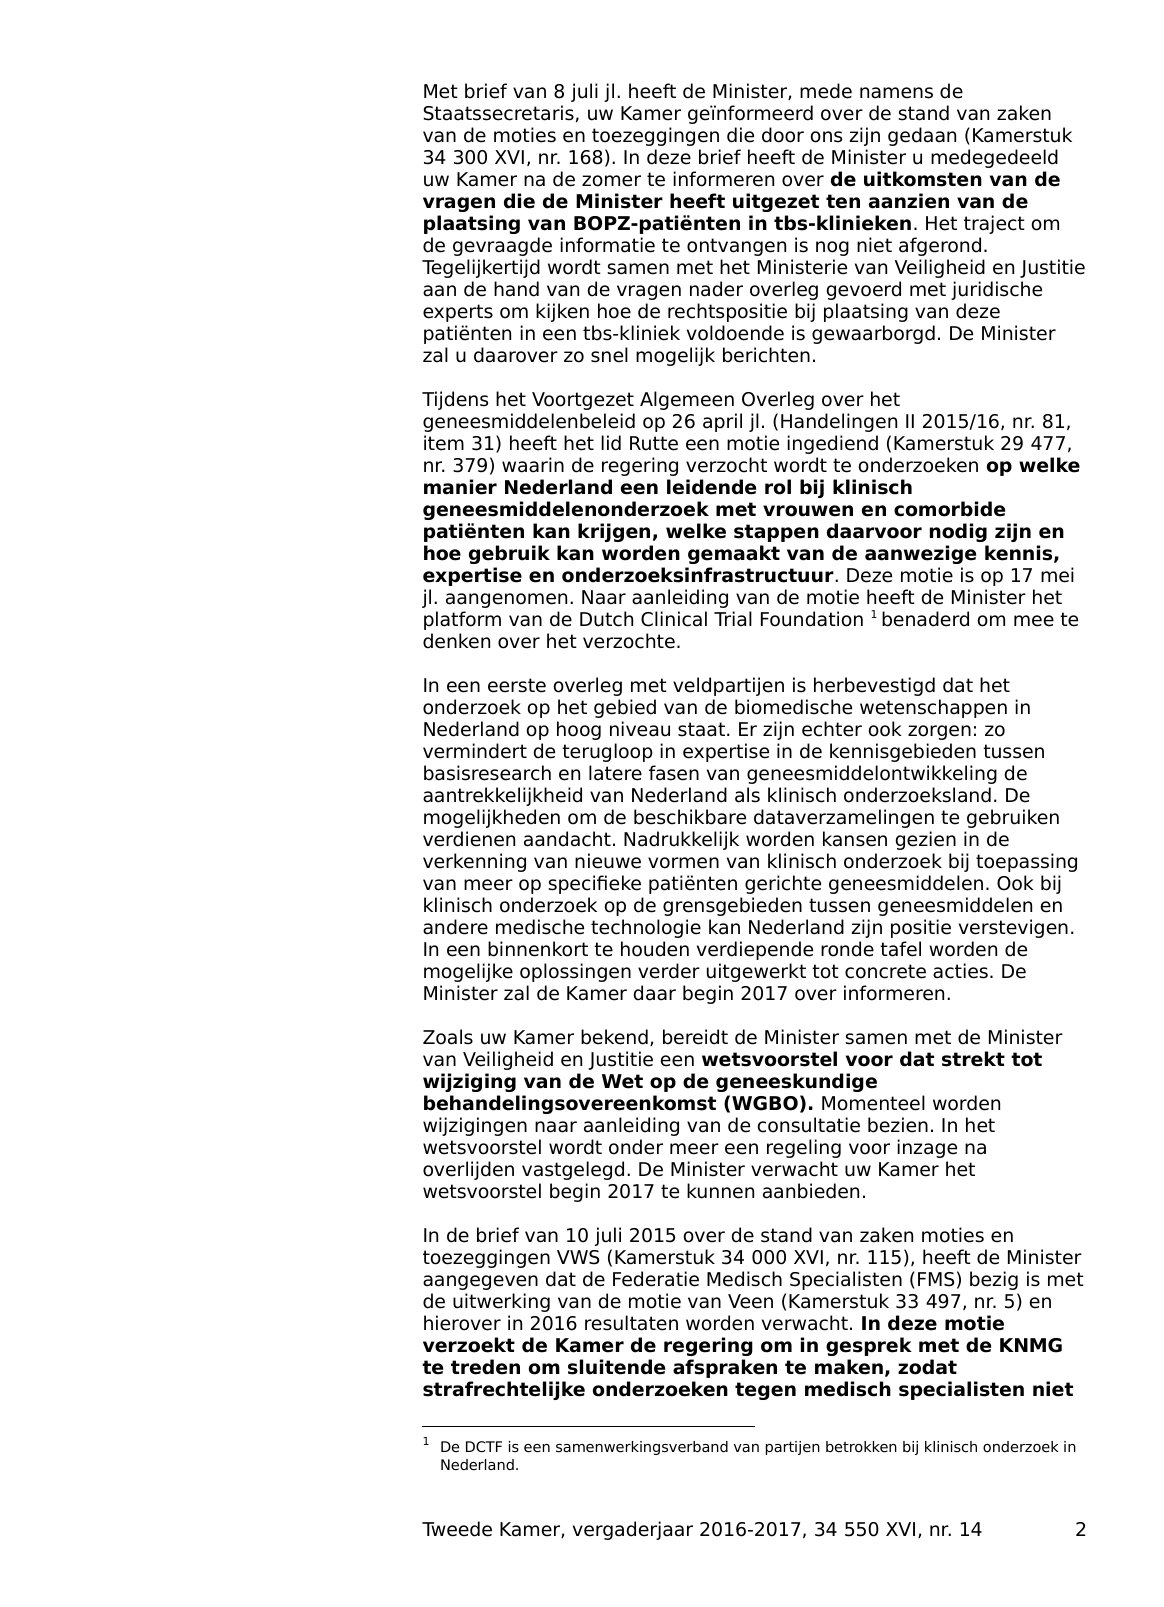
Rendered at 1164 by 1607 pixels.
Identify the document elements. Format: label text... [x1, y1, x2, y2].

text In een eerste overleg met veldpartijen is herbevestigd dat het onderzoek op het gebied van de biomedische wetenschappen in Nederland op hoog niveau staat. Er zijn echter ook zorgen: zo vermindert de terugloop in expertise in de kennisgebieden tussen basisresearch en latere fasen van geneesmiddelontwikkeling de aantrekkelijkheid van Nederland als klinisch onderzoeksland. De mogelijkheden om de beschikbare dataverzamelingen te gebruiken verdienen aandacht. Nadrukkelijk worden kansen gezien in de verkenning van nieuwe vormen van klinisch onderzoek bij toepassing van meer op specifieke patiënten gerichte geneesmiddelen. Ook bij klinisch onderzoek op de grensgebieden tussen geneesmiddelen en andere medische technologie kan Nederland zijn positie verstevigen. In een binnenkort te houden verdiepende ronde tafel worden de mogelijke oplossingen verder uitgewerkt tot concrete acties. De Minister zal de Kamer daar begin 2017 over informeren. [422, 675, 1087, 1005]
text In de brief van 10 juli 2015 over de stand van zaken moties en toezeggingen VWS (Kamerstuk 34 000 XVI, nr. 115), heeft de Minister aangegeven dat de Federatie Medisch Specialisten (FMS) bezig is met de uitwerking van de motie van Veen (Kamerstuk 33 497, nr. 5) en hierover in 2016 resultaten worden verwacht. In deze motie verzoekt de Kamer de regering om in gesprek met de KNMG te treden om sluitende afspraken te maken, zodat strafrechtelijke onderzoeken tegen medisch specialisten niet [422, 1225, 1087, 1401]
text Met brief van 8 juli jl. heeft de Minister, mede namens de Staatssecretaris, uw Kamer geïnformeerd over de stand van zaken van de moties en toezeggingen die door ons zijn gedaan (Kamerstuk 34 300 XVI, nr. 168). In deze brief heeft de Minister u medegedeeld uw Kamer na de zomer te informeren over de uitkomsten van de vragen die de Minister heeft uitgezet ten aanzien van de plaatsing van BOPZ-patiënten in tbs-klinieken. Het traject om de gevraagde informatie te ontvangen is nog niet afgerond. Tegelijkertijd wordt samen met het Ministerie van Veiligheid en Justitie aan de hand van de vragen nader overleg gevoerd met juridische experts om kijken hoe de rechtspositie bij plaatsing van deze patiënten in een tbs-kliniek voldoende is gewaarborgd. De Minister zal u daarover zo snel mogelijk berichten. [422, 81, 1087, 367]
text De DCTF is een samenwerkingsverband van partijen betrokken bij klinisch onderzoek in Nederland. [422, 1435, 1087, 1474]
text Zoals uw Kamer bekend, bereidt de Minister samen met de Minister van Veiligheid en Justitie een wetsvoorstel voor dat strekt tot wijziging van de Wet op de geneeskundige behandelingsovereenkomst (WGBO). Momenteel worden wijzigingen naar aanleiding van de consultatie bezien. In het wetsvoorstel wordt onder meer een regeling voor inzage na overlijden vastgelegd. De Minister verwacht uw Kamer het wetsvoorstel begin 2017 te kunnen aanbieden. [422, 1027, 1087, 1203]
text Tijdens het Voortgezet Algemeen Overleg over het geneesmiddelenbeleid op 26 april jl. (Handelingen II 2015/16, nr. 81, item 31) heeft het lid Rutte een motie ingediend (Kamerstuk 29 477, nr. 379) waarin de regering verzocht wordt te onderzoeken op welke manier Nederland een leidende rol bij klinisch geneesmiddelenonderzoek met vrouwen en comorbide patiënten kan krijgen, welke stappen daarvoor nodig zijn en hoe gebruik kan worden gemaakt van de aanwezige kennis, expertise en onderzoeksinfrastructuur. Deze motie is op 17 mei jl. aangenomen. Naar aanleiding van de motie heeft de Minister het platform van de Dutch Clinical Trial Foundation benaderd om mee te denken over het verzochte. [422, 389, 1087, 653]
